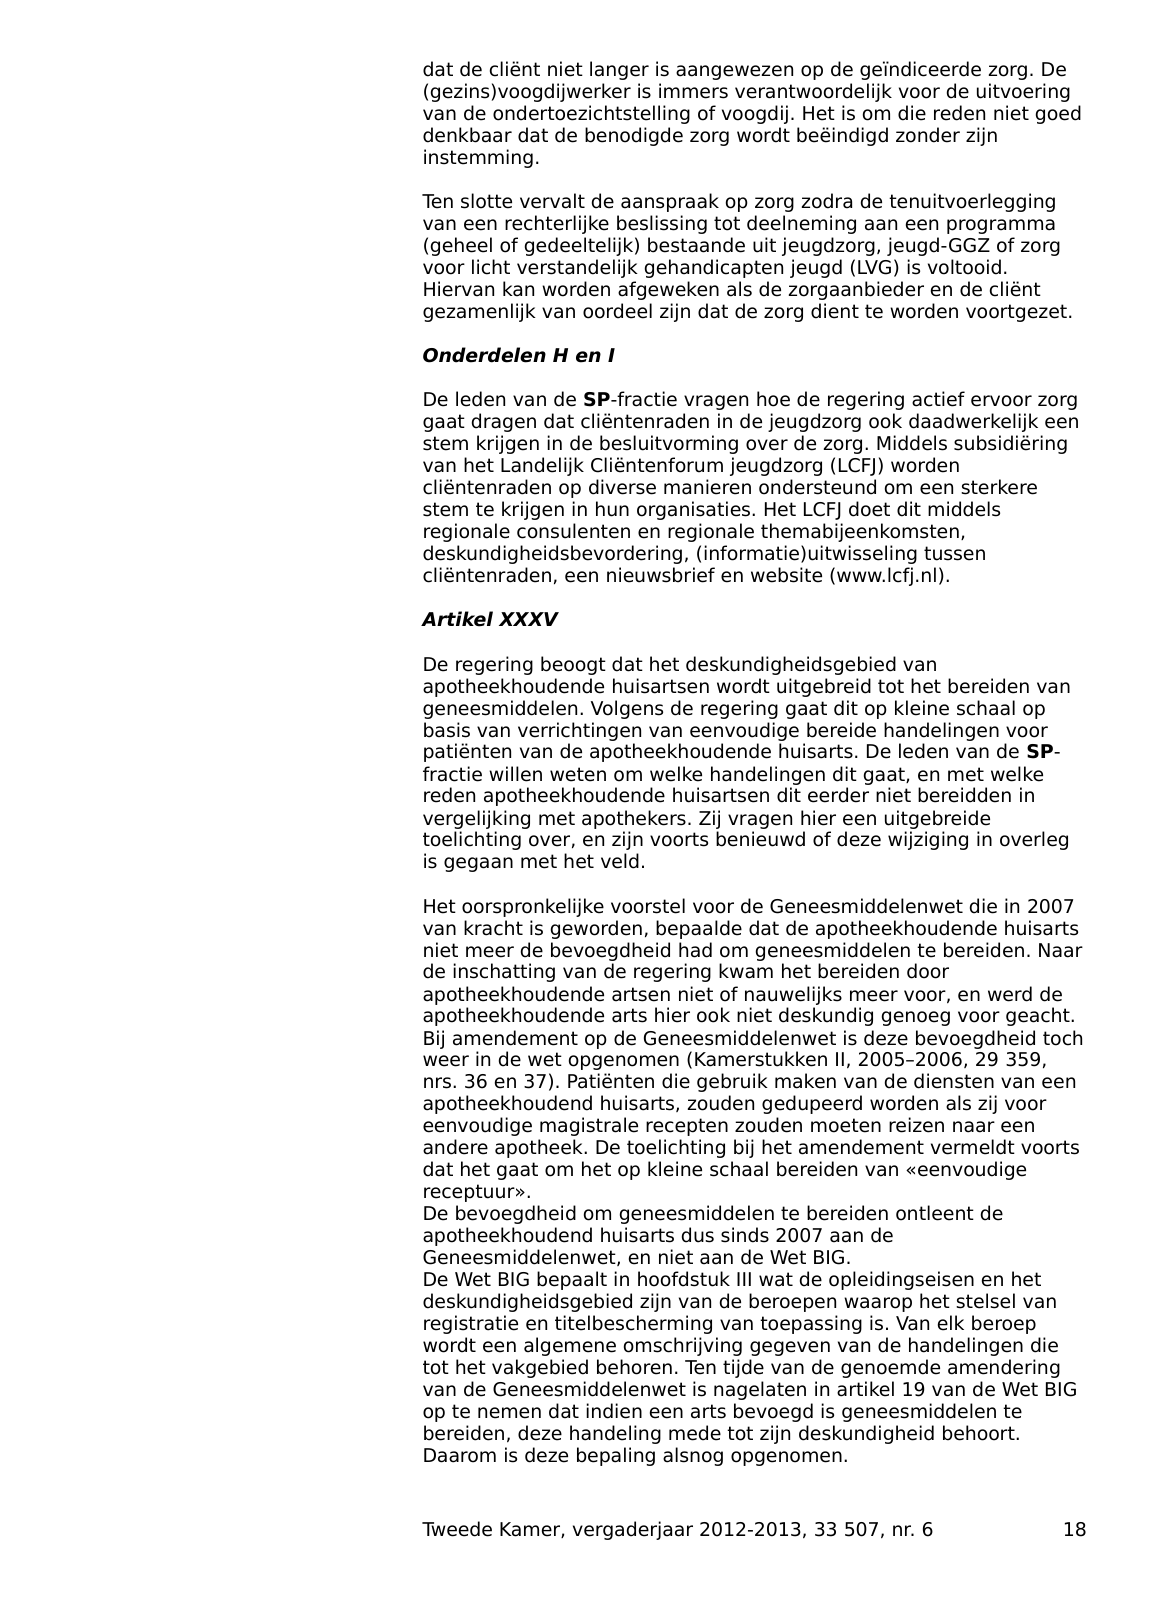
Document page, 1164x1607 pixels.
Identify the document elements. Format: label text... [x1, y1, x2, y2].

text De Wet BIG bepaalt in hoofdstuk III wat de opleidingseisen en het deskundigheidsgebied zijn van de beroepen waarop het stelsel van registratie en titelbescherming van toepassing is. Van elk beroep wordt een algemene omschrijving gegeven van de handelingen die tot het vakgebied behoren. Ten tijde van de genoemde amendering van de Geneesmiddelenwet is nagelaten in artikel 19 van de Wet BIG op te nemen dat indien een arts bevoegd is geneesmiddelen te bereiden, deze handeling mede tot zijn deskundigheid behoort. Daarom is deze bepaling alsnog opgenomen. [422, 1269, 1087, 1467]
text Het oorspronkelijke voorstel voor de Geneesmiddelenwet die in 2007 van kracht is geworden, bepaalde dat de apotheekhoudende huisarts niet meer de bevoegdheid had om geneesmiddelen te bereiden. Naar de inschatting van de regering kwam het bereiden door apotheekhoudende artsen niet of nauwelijks meer voor, en werd de apotheekhoudende arts hier ook niet deskundig genoeg voor geacht. [422, 896, 1087, 1027]
text Bij amendement op de Geneesmiddelenwet is deze bevoegdheid toch weer in de wet opgenomen (Kamerstukken II, 2005–2006, 29 359, nrs. 36 en 37). Patiënten die gebruik maken van de diensten van een apotheekhoudend huisarts, zouden gedupeerd worden als zij voor eenvoudige magistrale recepten zouden moeten reizen naar een andere apotheek. De toelichting bij het amendement vermeldt voorts dat het gaat om het op kleine schaal bereiden van «eenvoudige receptuur». [422, 1027, 1087, 1203]
text dat de cliënt niet langer is aangewezen op de geïndiceerde zorg. De (gezins)voogdijwerker is immers verantwoordelijk voor de uitvoering van de ondertoezichtstelling of voogdij. Het is om die reden niet goed denkbaar dat de benodigde zorg wordt beëindigd zonder zijn instemming. [422, 59, 1087, 169]
text De regering beoogt dat het deskundigheidsgebied van apotheekhoudende huisartsen wordt uitgebreid tot het bereiden van geneesmiddelen. Volgens de regering gaat dit op kleine schaal op basis van verrichtingen van eenvoudige bereide handelingen voor patiënten van de apotheekhoudende huisarts. De leden van de SP-fractie willen weten om welke handelingen dit gaat, en met welke reden apotheekhoudende huisartsen dit eerder niet bereidden in vergelijking met apothekers. Zij vragen hier een uitgebreide toelichting over, en zijn voorts benieuwd of deze wijziging in overleg is gegaan met het veld. [422, 653, 1087, 873]
subtitle Onderdelen H en I [422, 345, 1087, 367]
subtitle Artikel XXXV [422, 609, 1087, 631]
text Ten slotte vervalt de aanspraak op zorg zodra de tenuitvoerlegging van een rechterlijke beslissing tot deelneming aan een programma (geheel of gedeeltelijk) bestaande uit jeugdzorg, jeugd-GGZ of zorg voor licht verstandelijk gehandicapten jeugd (LVG) is voltooid. Hiervan kan worden afgeweken als de zorgaanbieder en de cliënt gezamenlijk van oordeel zijn dat de zorg dient te worden voortgezet. [422, 191, 1087, 323]
text De bevoegdheid om geneesmiddelen te bereiden ontleent de apotheekhoudend huisarts dus sinds 2007 aan de Geneesmiddelenwet, en niet aan de Wet BIG. [422, 1203, 1087, 1269]
text De leden van de SP-fractie vragen hoe de regering actief ervoor zorg gaat dragen dat cliëntenraden in de jeugdzorg ook daadwerkelijk een stem krijgen in de besluitvorming over de zorg. Middels subsidiëring van het Landelijk Cliëntenforum jeugdzorg (LCFJ) worden cliëntenraden op diverse manieren ondersteund om een sterkere stem te krijgen in hun organisaties. Het LCFJ doet dit middels regionale consulenten en regionale themabijeenkomsten, deskundigheidsbevordering, (informatie)uitwisseling tussen cliëntenraden, een nieuwsbrief en website (www.lcfj.nl). [422, 389, 1087, 587]
